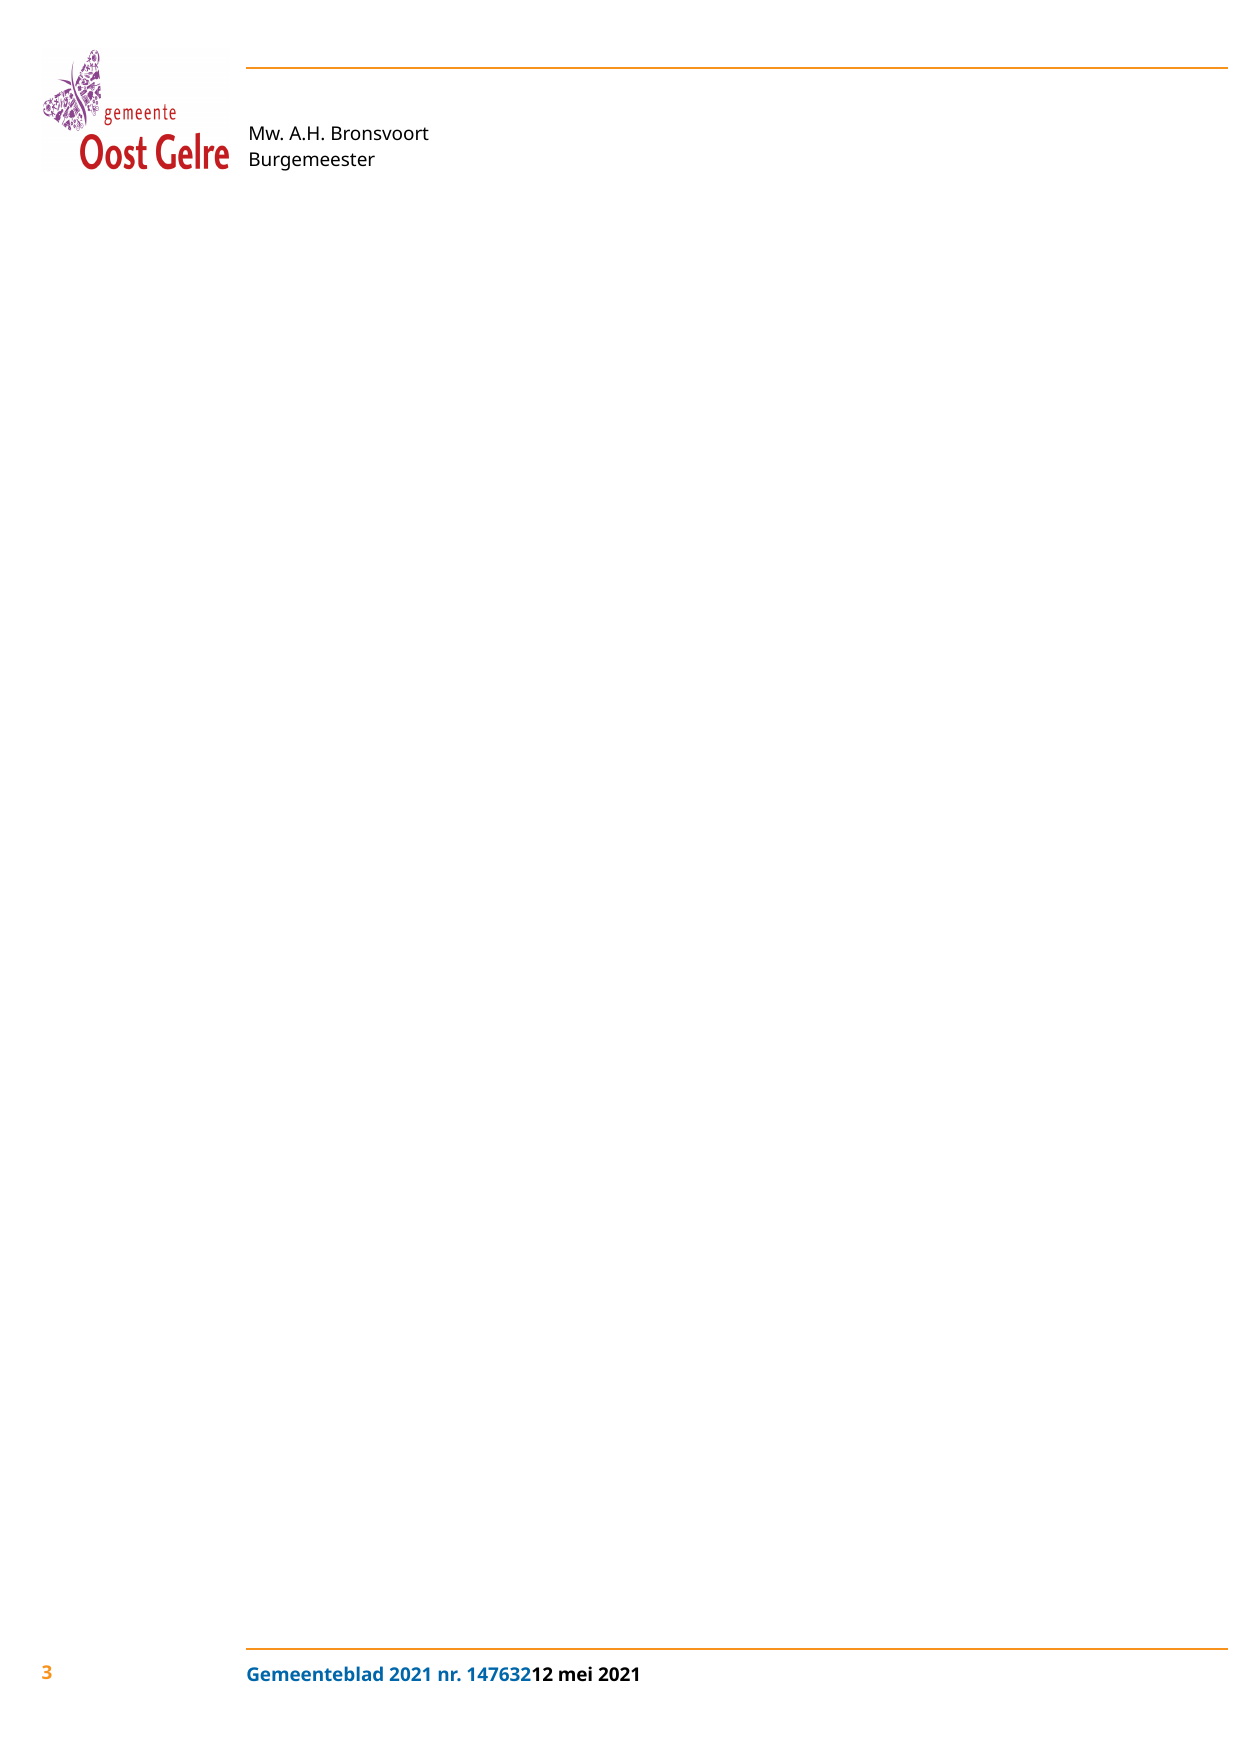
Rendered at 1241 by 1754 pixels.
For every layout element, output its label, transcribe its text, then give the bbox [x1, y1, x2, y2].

picture [41, 47, 231, 172]
text Burgemeester [248, 146, 1152, 172]
text Mw. A.H. Bronsvoort [248, 121, 1152, 146]
